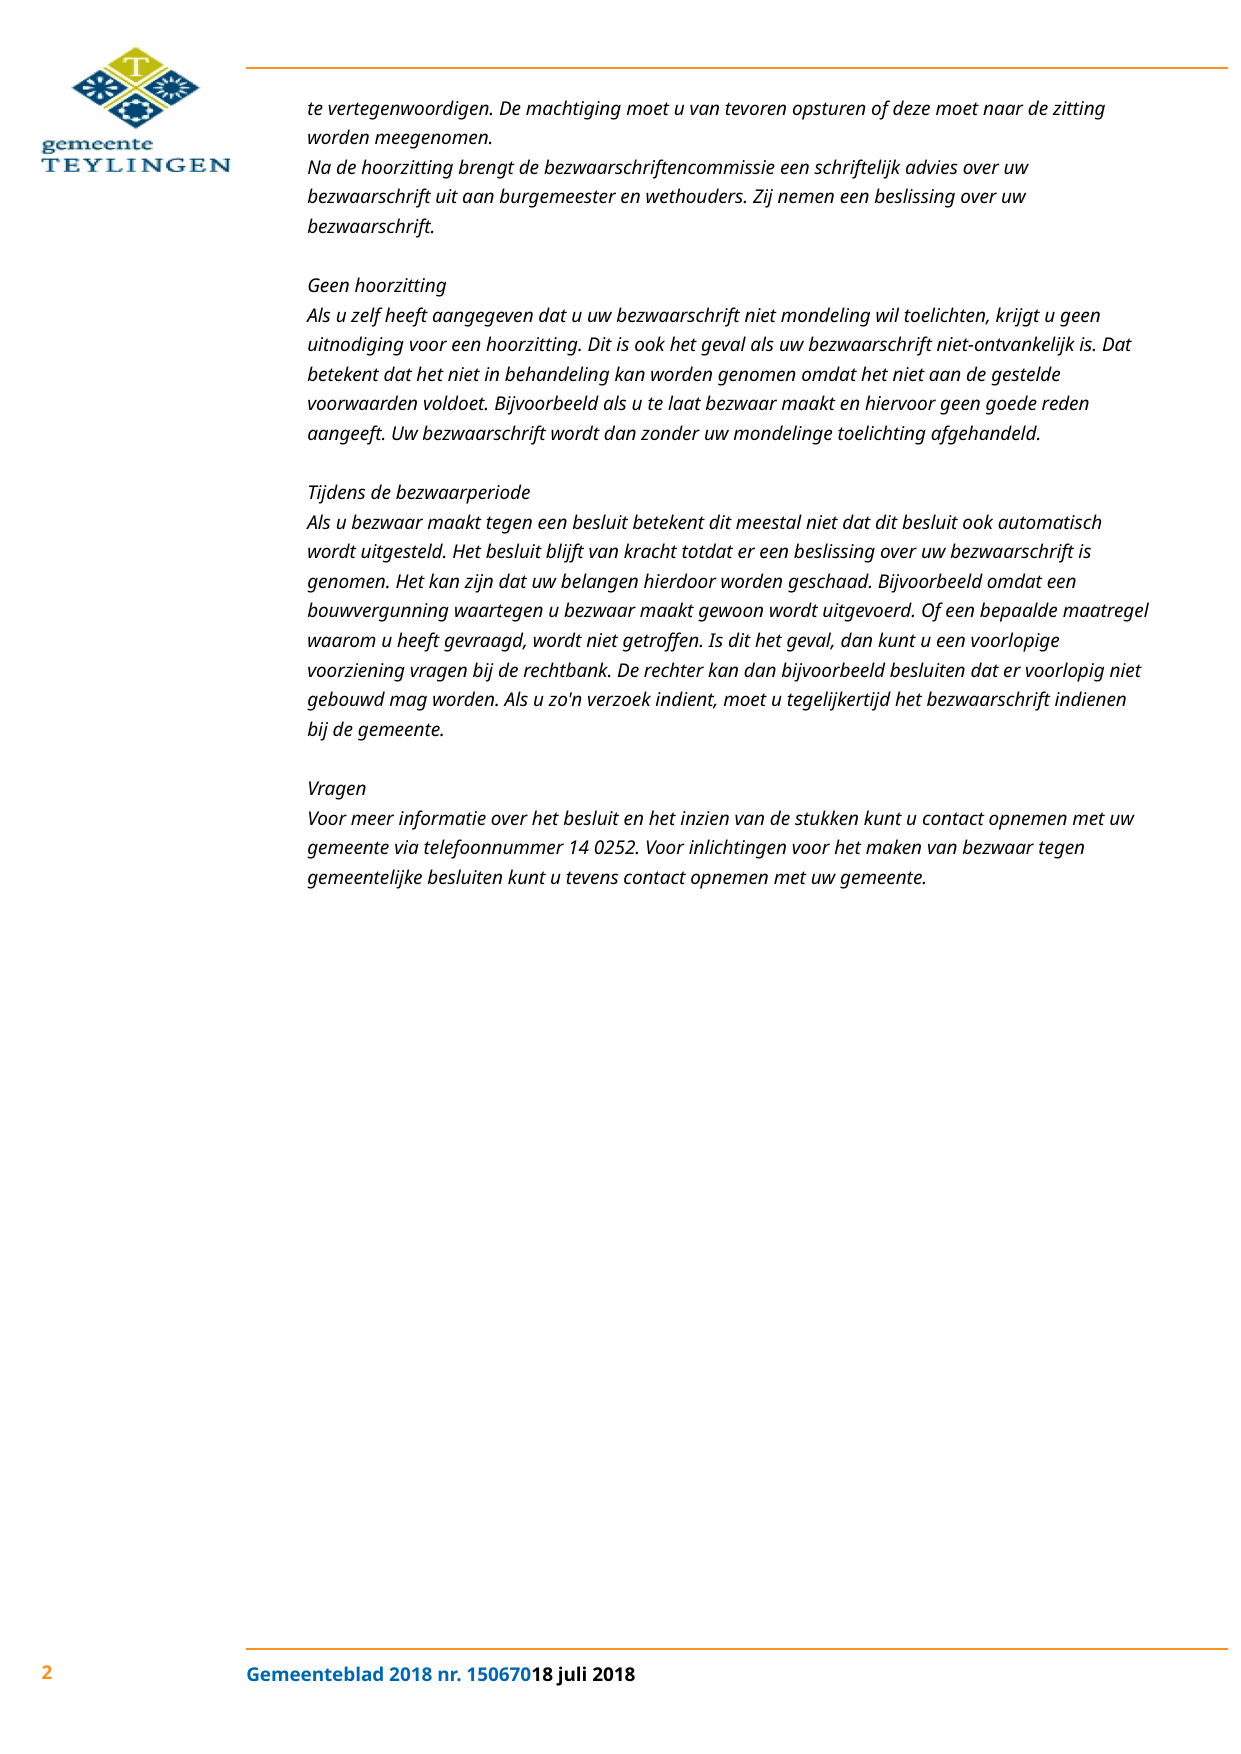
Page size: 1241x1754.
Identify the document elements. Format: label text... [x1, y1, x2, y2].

list Na de hoorzitting brengt de bezwaarschriftencommissie een schriftelijk advies over uw bezwaarschrift uit aan burgemeester en wethouders. Zij nemen een beslissing over uw bezwaarschrift. [248, 154, 1152, 239]
list Geen hoorzitting [248, 272, 1152, 298]
list Als u zelf heeft aangegeven dat u uw bezwaarschrift niet mondeling wil toelichten, krijgt u geen uitnodiging voor een hoorzitting. Dit is ook het geval als uw bezwaarschrift niet-ontvankelijk is. Dat betekent dat het niet in behandeling kan worden genomen omdat het niet aan de gestelde voorwaarden voldoet. Bijvoorbeeld als u te laat bezwaar maakt en hiervoor geen goede reden aangeeft. Uw bezwaarschrift wordt dan zonder uw mondelinge toelichting afgehandeld. [248, 302, 1152, 446]
list te vertegenwoordigen. De machtiging moet u van tevoren opsturen of deze moet naar de zitting worden meegenomen. [248, 95, 1152, 150]
list Als u bezwaar maakt tegen een besluit betekent dit meestal niet dat dit besluit ook automatisch wordt uitgesteld. Het besluit blijft van kracht totdat er een beslissing over uw bezwaarschrift is genomen. Het kan zijn dat uw belangen hierdoor worden geschaad. Bijvoorbeeld omdat een bouwvergunning waartegen u bezwaar maakt gewoon wordt uitgevoerd. Of een bepaalde maatregel waarom u heeft gevraagd, wordt niet getroffen. Is dit het geval, dan kunt u een voorlopige voorziening vragen bij de rechtbank. De rechter kan dan bijvoorbeeld besluiten dat er voorlopig niet gebouwd mag worden. Als u zo'n verzoek indient, moet u tegelijkertijd het bezwaarschrift indienen bij de gemeente. [248, 509, 1152, 742]
picture [41, 47, 231, 172]
list Tijdens de bezwaarperiode [248, 479, 1152, 505]
list Voor meer informatie over het besluit en het inzien van de stukken kunt u contact opnemen met uw gemeente via telefoonnummer 14 0252. Voor inlichtingen voor het maken van bezwaar tegen gemeentelijke besluiten kunt u tevens contact opnemen met uw gemeente. [248, 805, 1152, 890]
list Vragen [248, 775, 1152, 801]
